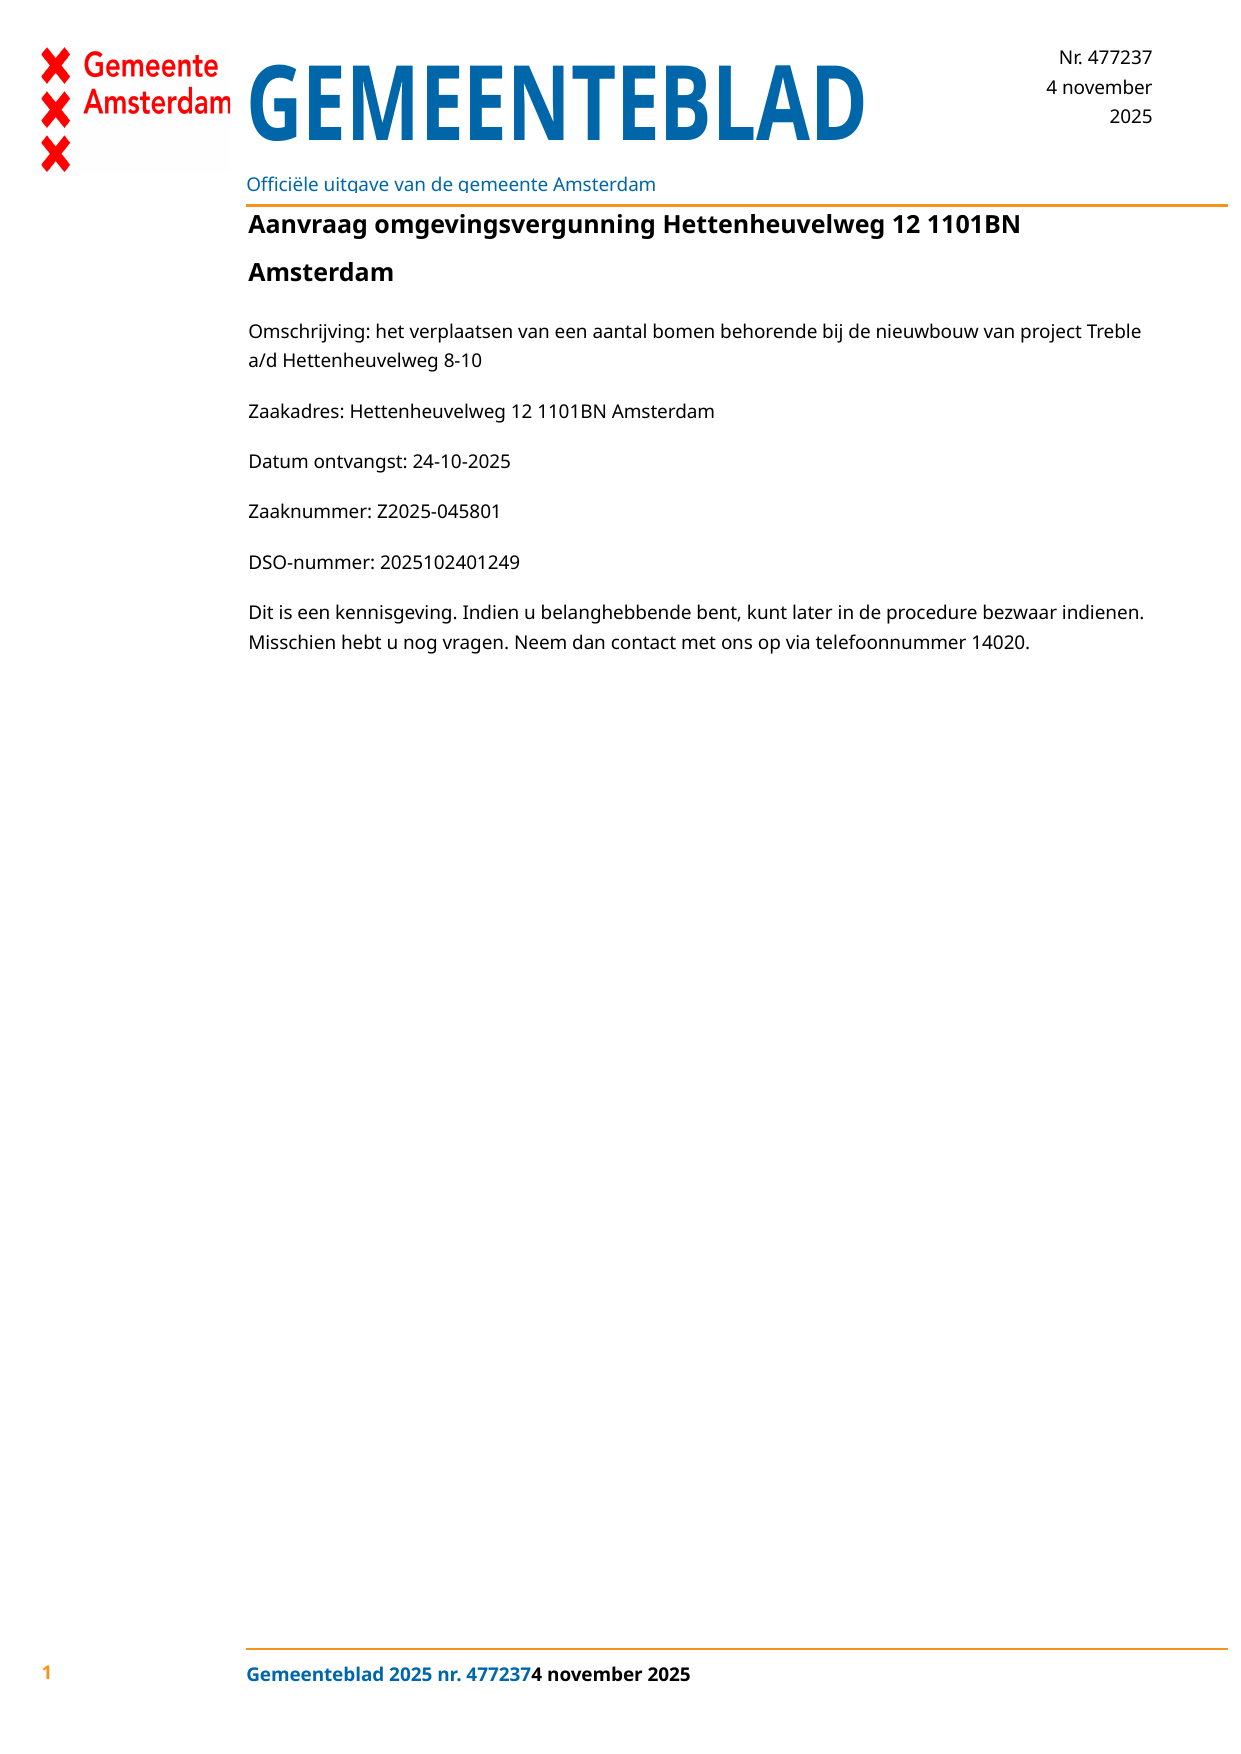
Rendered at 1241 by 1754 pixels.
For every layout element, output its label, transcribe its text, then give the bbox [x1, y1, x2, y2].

text Datum ontvangst: 24-10-2025 [248, 448, 1152, 474]
text Omschrijving: het verplaatsen van een aantal bomen behorende bij de nieuwbouw van project Treble a/d Hettenheuvelweg 8-10 [248, 318, 1152, 373]
picture [41, 47, 231, 172]
text Dit is een kennisgeving. Indien u belanghebbende bent, kunt later in de procedure bezwaar indienen. Misschien hebt u nog vragen. Neem dan contact met ons op via telefoonnummer 14020. [248, 599, 1152, 655]
text Aanvraag omgevingsvergunning Hettenheuvelweg 12 1101BN Amsterdam [248, 207, 1152, 288]
text DSO-nummer: 2025102401249 [248, 549, 1152, 575]
text Zaakadres: Hettenheuvelweg 12 1101BN Amsterdam [248, 398, 1152, 424]
text Zaaknummer: Z2025-045801 [248, 499, 1152, 524]
